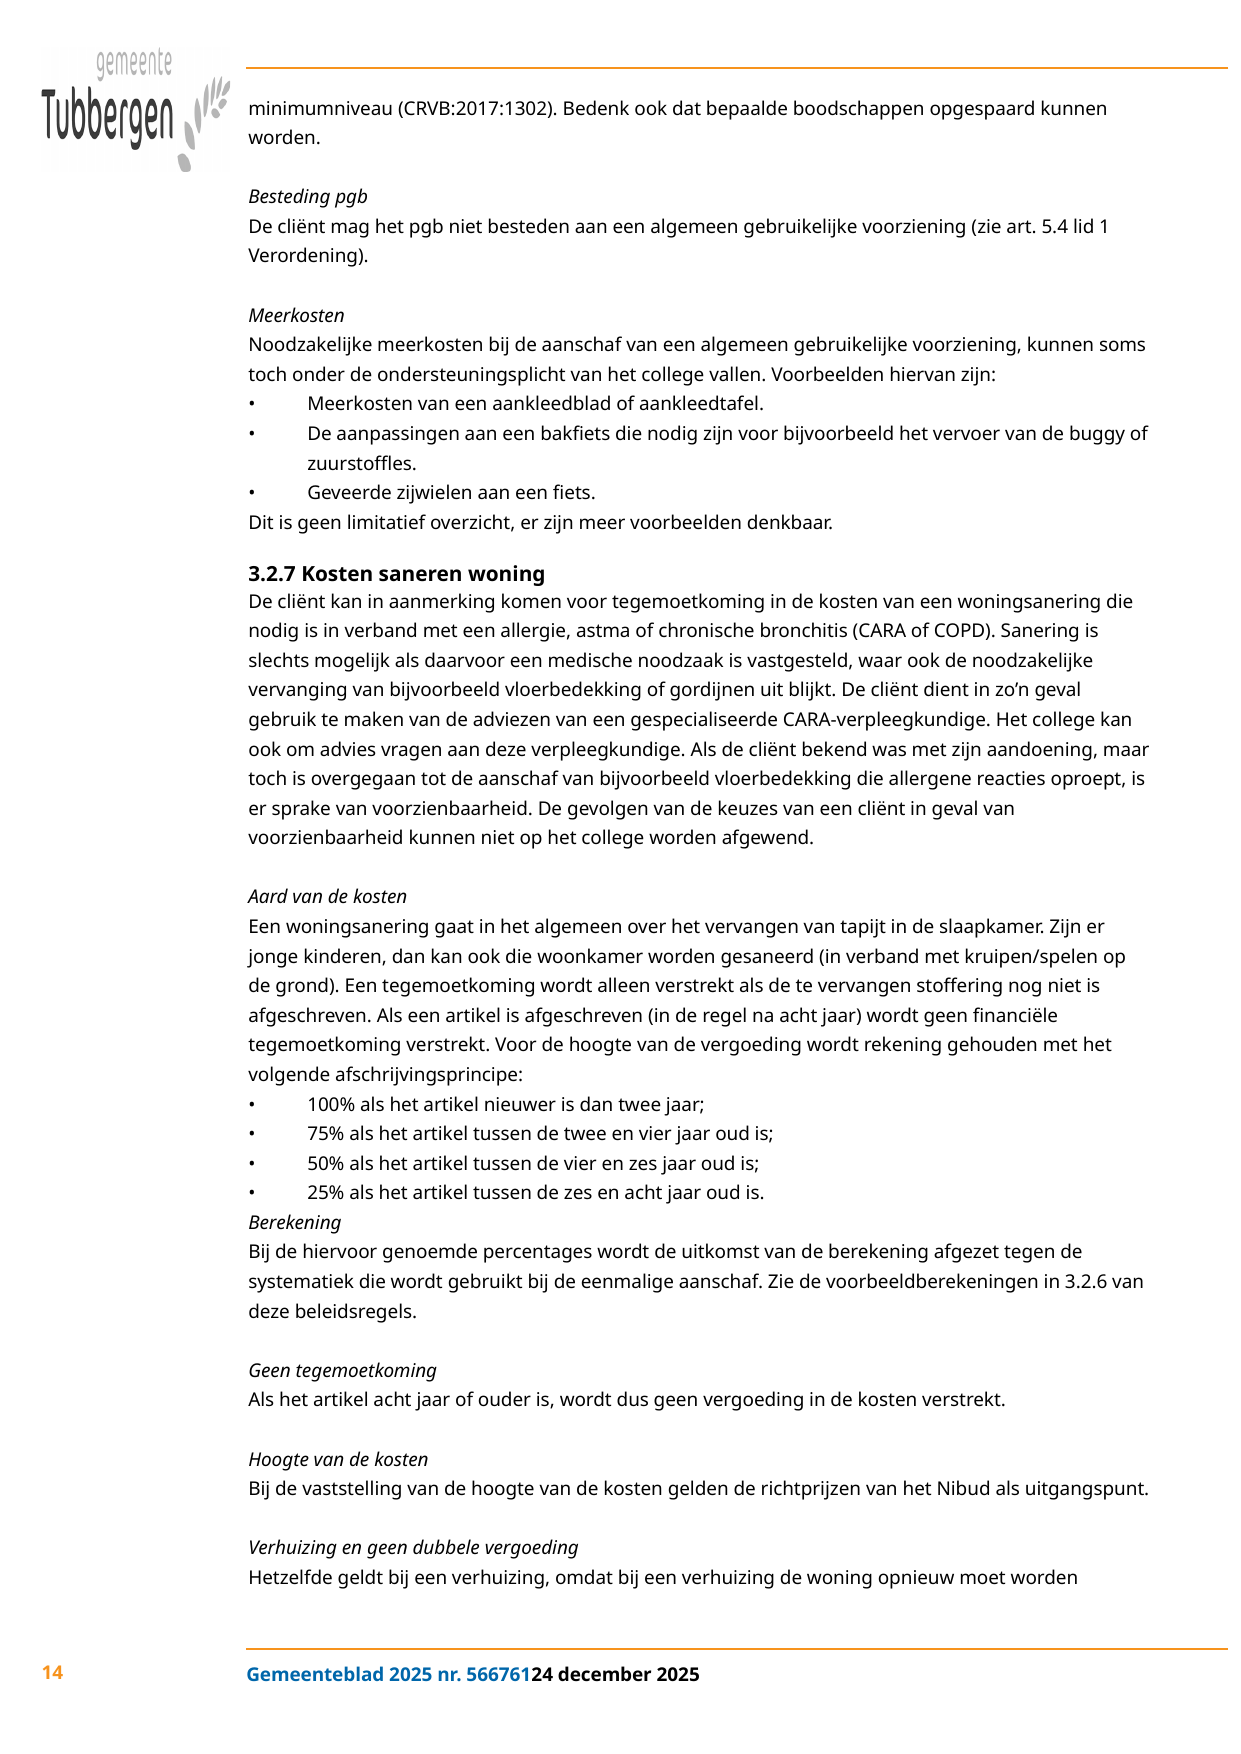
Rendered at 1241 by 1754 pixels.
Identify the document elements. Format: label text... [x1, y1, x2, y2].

list De aanpassingen aan een bakfiets die nodig zijn voor bijvoorbeeld het vervoer van de buggy of zuurstoffles. [248, 420, 1152, 476]
text De cliënt mag het pgb niet besteden aan een algemeen gebruikelijke voorziening (zie art. 5.4 lid 1 Verordening). [248, 213, 1152, 268]
text Hoogte van de kosten [248, 1446, 1152, 1471]
list Meerkosten van een aankleedblad of aankleedtafel. [248, 391, 1152, 416]
list 100% als het artikel nieuwer is dan twee jaar; [248, 1091, 1152, 1116]
text Hetzelfde geldt bij een verhuizing, omdat bij een verhuizing de woning opnieuw moet worden [248, 1564, 1152, 1590]
text Meerkosten [248, 302, 1152, 328]
text Aard van de kosten [248, 884, 1152, 909]
list 25% als het artikel tussen de zes en acht jaar oud is. [248, 1179, 1152, 1205]
text Noodzakelijke meerkosten bij de aanschaf van een algemeen gebruikelijke voorziening, kunnen soms toch onder de ondersteuningsplicht van het college vallen. Voorbeelden hiervan zijn: [248, 331, 1152, 387]
list 50% als het artikel tussen de vier en zes jaar oud is; [248, 1150, 1152, 1176]
text 3.2.7 Kosten saneren woning [248, 559, 1152, 588]
list Geveerde zijwielen aan een fiets. [248, 479, 1152, 505]
text Berekening [248, 1209, 1152, 1235]
text Dit is geen limitatief overzicht, er zijn meer voorbeelden denkbaar. [248, 509, 1152, 535]
text Een woningsanering gaat in het algemeen over het vervangen van tapijt in de slaapkamer. Zijn er jonge kinderen, dan kan ook die woonkamer worden gesaneerd (in verband met kruipen/spelen op de grond). Een tegemoetkoming wordt alleen verstrekt als de te vervangen stoffering nog niet is afgeschreven. Als een artikel is afgeschreven (in de regel na acht jaar) wordt geen financiële tegemoetkoming verstrekt. Voor de hoogte van de vergoeding wordt rekening gehouden met het volgende afschrijvingsprincipe: [248, 913, 1152, 1087]
text Bij de hiervoor genoemde percentages wordt de uitkomst van de berekening afgezet tegen de systematiek die wordt gebruikt bij de eenmalige aanschaf. Zie de voorbeeldberekeningen in 3.2.6 van deze beleidsregels. [248, 1239, 1152, 1323]
text Als het artikel acht jaar of ouder is, wordt dus geen vergoeding in de kosten verstrekt. [248, 1387, 1152, 1412]
picture [41, 47, 231, 172]
text Bij de vaststelling van de hoogte van de kosten gelden de richtprijzen van het Nibud als uitgangspunt. [248, 1475, 1152, 1501]
text minimumniveau (CRVB:2017:1302). Bedenk ook dat bepaalde boodschappen opgespaard kunnen worden. [248, 95, 1152, 150]
text De cliënt kan in aanmerking komen voor tegemoetkoming in de kosten van een woningsanering die nodig is in verband met een allergie, astma of chronische bronchitis (CARA of COPD). Sanering is slechts mogelijk als daarvoor een medische noodzaak is vastgesteld, waar ook de noodzakelijke vervanging van bijvoorbeeld vloerbedekking of gordijnen uit blijkt. De cliënt dient in zo’n geval gebruik te maken van de adviezen van een gespecialiseerde CARA-verpleegkundige. Het college kan ook om advies vragen aan deze verpleegkundige. Als de cliënt bekend was met zijn aandoening, maar toch is overgegaan tot de aanschaf van bijvoorbeeld vloerbedekking die allergene reacties oproept, is er sprake van voorzienbaarheid. De gevolgen van de keuzes van een cliënt in geval van voorzienbaarheid kunnen niet op het college worden afgewend. [248, 588, 1152, 850]
text Geen tegemoetkoming [248, 1357, 1152, 1383]
list 75% als het artikel tussen de twee en vier jaar oud is; [248, 1120, 1152, 1146]
text Verhuizing en geen dubbele vergoeding [248, 1534, 1152, 1560]
text Besteding pgb [248, 183, 1152, 209]
